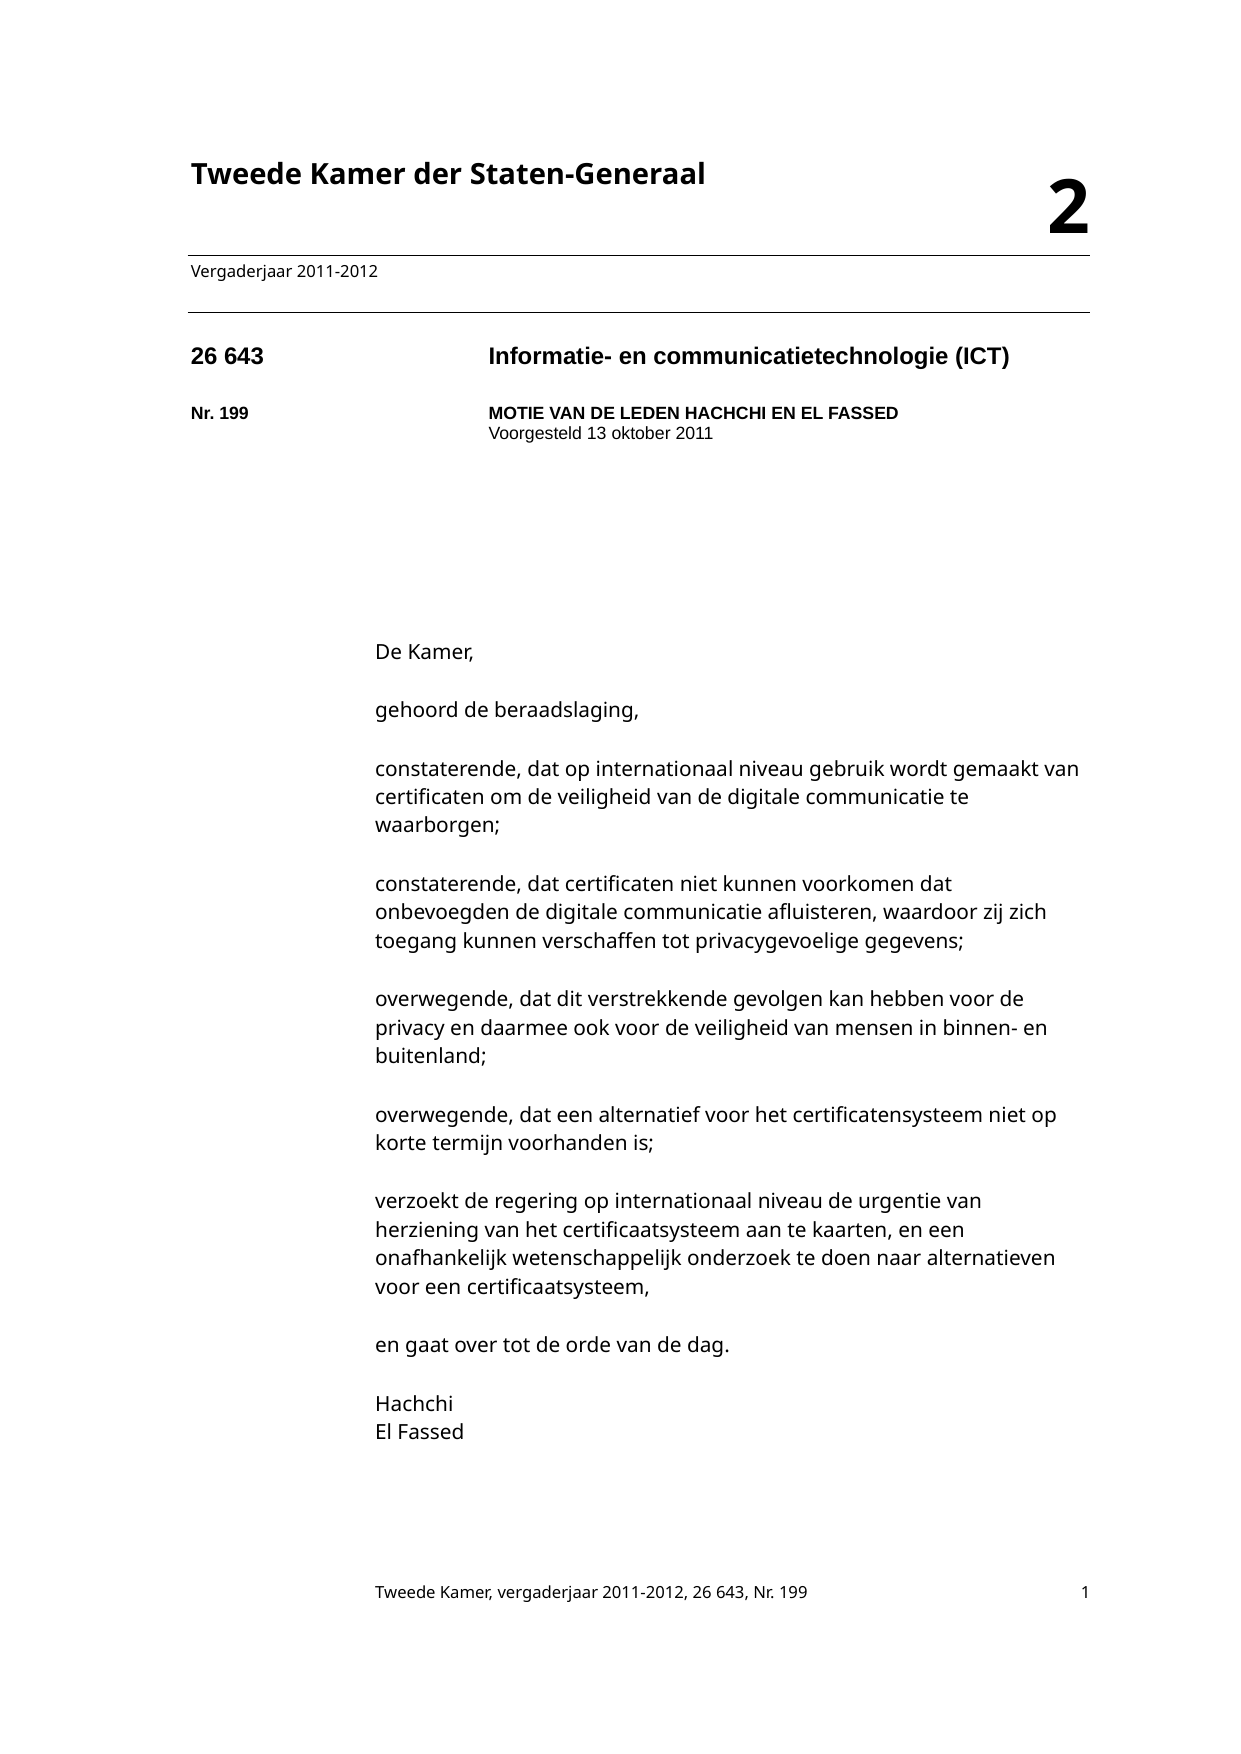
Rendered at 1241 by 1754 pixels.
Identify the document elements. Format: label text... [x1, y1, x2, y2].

text constaterende, dat op internationaal niveau gebruik wordt gemaakt van certificaten om de veiligheid van de digitale communicatie te waarborgen; [375, 754, 1090, 839]
table_header 2 [910, 150, 1090, 255]
table_cell Vergaderjaar 2011-2012 [188, 256, 485, 312]
text constaterende, dat certificaten niet kunnen voorkomen dat onbevoegden de digitale communicatie afluisteren, waardoor zij zich toegang kunnen verschaffen tot privacygevoelige gegevens; [375, 869, 1090, 954]
table_cell 26 643 [188, 339, 485, 399]
table_cell MOTIE VAN DE LEDEN HACHCHI EN EL FASSED Voorgesteld 13 oktober 2011 [485, 399, 1090, 518]
table_cell [485, 256, 1090, 312]
table_header Tweede Kamer der Staten-Generaal [188, 150, 909, 255]
text verzoekt de regering op internationaal niveau de urgentie van herziening van het certificaatsysteem aan te kaarten, en een onafhankelijk wetenschappelijk onderzoek te doen naar alternatieven voor een certificaatsysteem, [375, 1187, 1090, 1300]
text en gaat over tot de orde van de dag. [375, 1330, 1090, 1359]
table_cell Nr. 199 [188, 399, 485, 518]
text El Fassed [375, 1417, 1090, 1446]
text overwegende, dat dit verstrekkende gevolgen kan hebben voor de privacy en daarmee ook voor de veiligheid van mensen in binnen- en buitenland; [375, 984, 1090, 1070]
table_cell Informatie- en communicatietechnologie (ICT) [485, 339, 1090, 399]
text De Kamer, [375, 637, 1090, 665]
text gehoord de beraadslaging, [375, 695, 1090, 724]
table_cell [188, 313, 485, 339]
text overwegende, dat een alternatief voor het certificatensysteem niet op korte termijn voorhanden is; [375, 1100, 1090, 1157]
table_cell [485, 313, 1090, 339]
text Hachchi [375, 1389, 1090, 1417]
